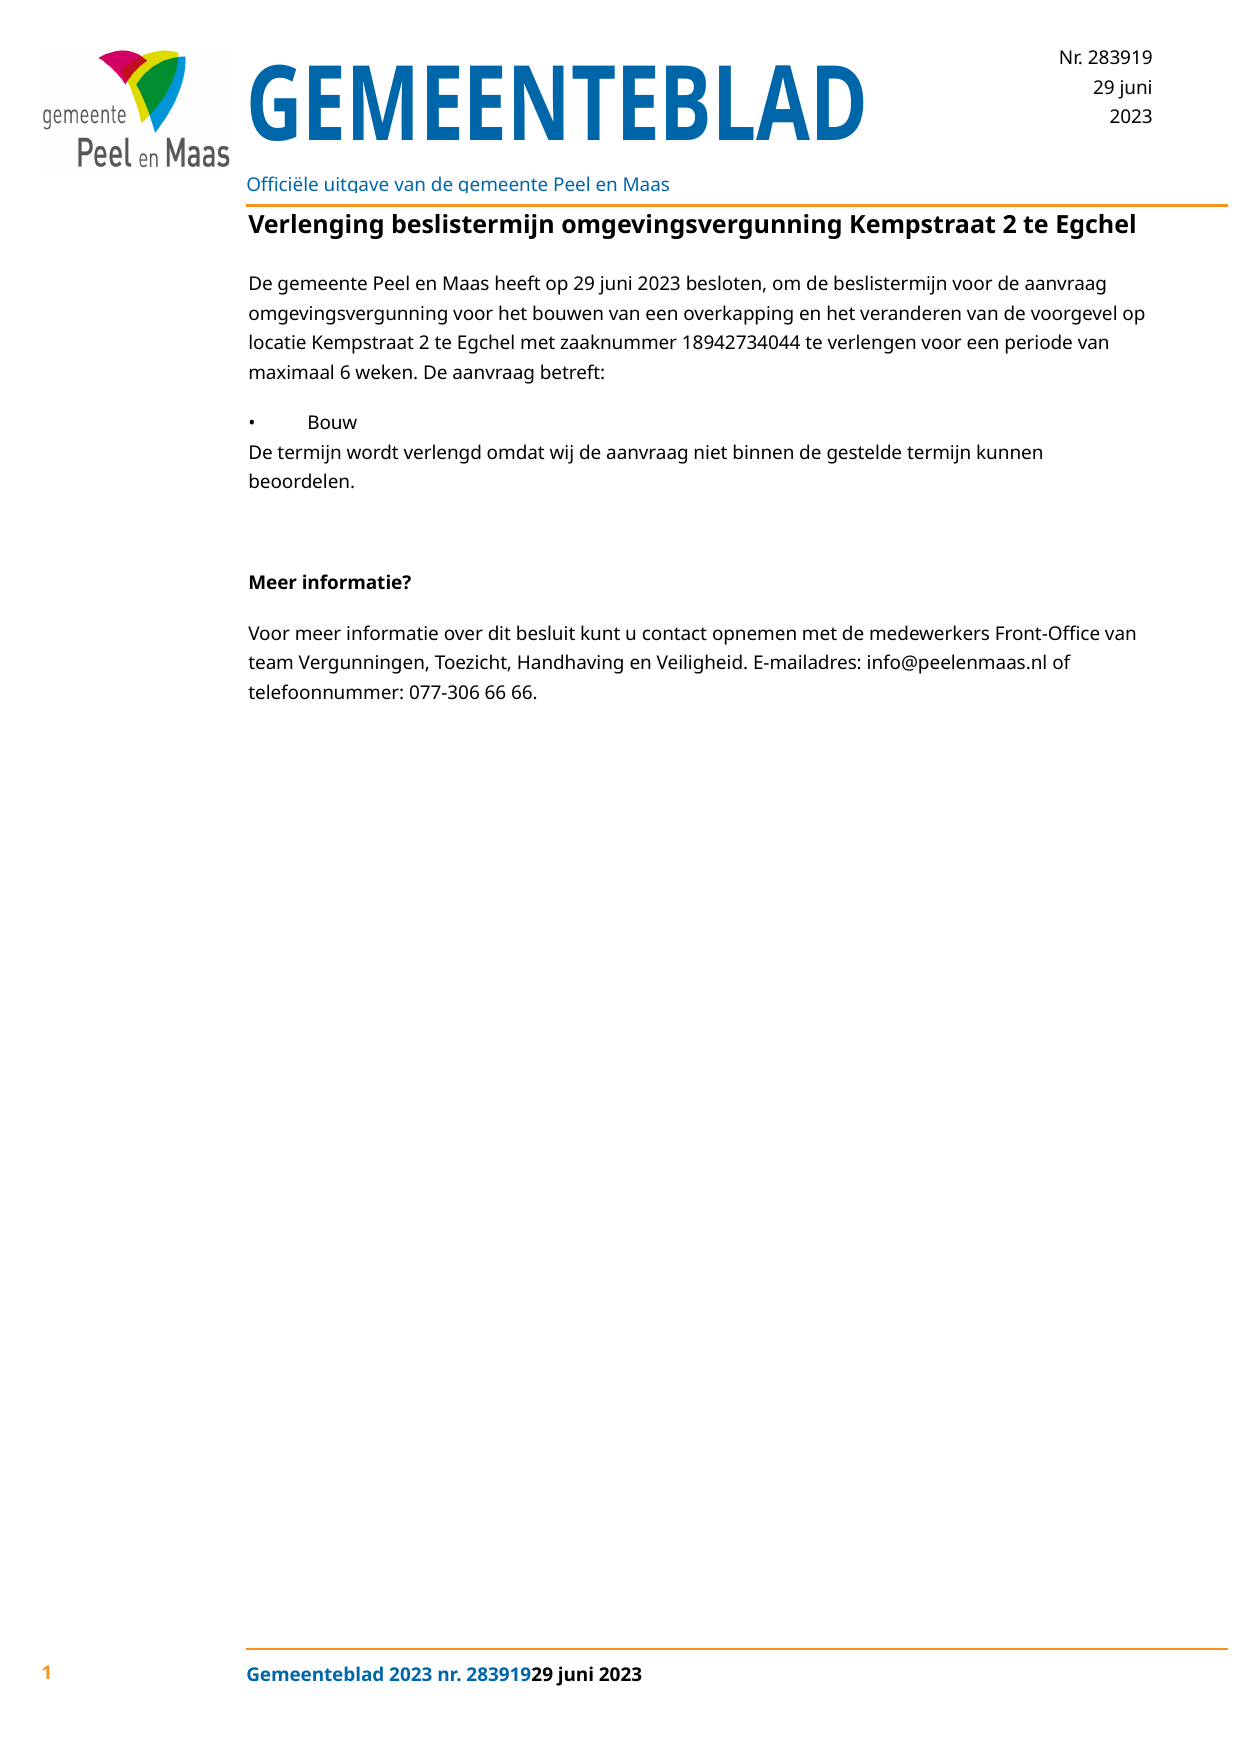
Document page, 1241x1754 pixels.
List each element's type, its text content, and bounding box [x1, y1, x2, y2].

text Voor meer informatie over dit besluit kunt u contact opnemen met de medewerkers Front-Office van team Vergunningen, Toezicht, Handhaving en Veiligheid. E-mailadres: info@peelenmaas.nl of telefoonnummer: 077-306 66 66. [248, 620, 1152, 705]
text Meer informatie? [248, 569, 1152, 595]
list Bouw [248, 409, 1152, 435]
picture [41, 47, 231, 172]
text Verlenging beslistermijn omgevingsvergunning Kempstraat 2 te Egchel [248, 207, 1152, 241]
text De gemeente Peel en Maas heeft op 29 juni 2023 besloten, om de beslistermijn voor de aanvraag omgevingsvergunning voor het bouwen van een overkapping en het veranderen van de voorgevel op locatie Kempstraat 2 te Egchel met zaaknummer 18942734044 te verlengen voor een periode van maximaal 6 weken. De aanvraag betreft: [248, 270, 1152, 385]
text De termijn wordt verlengd omdat wij de aanvraag niet binnen de gestelde termijn kunnen beoordelen. [248, 439, 1152, 494]
